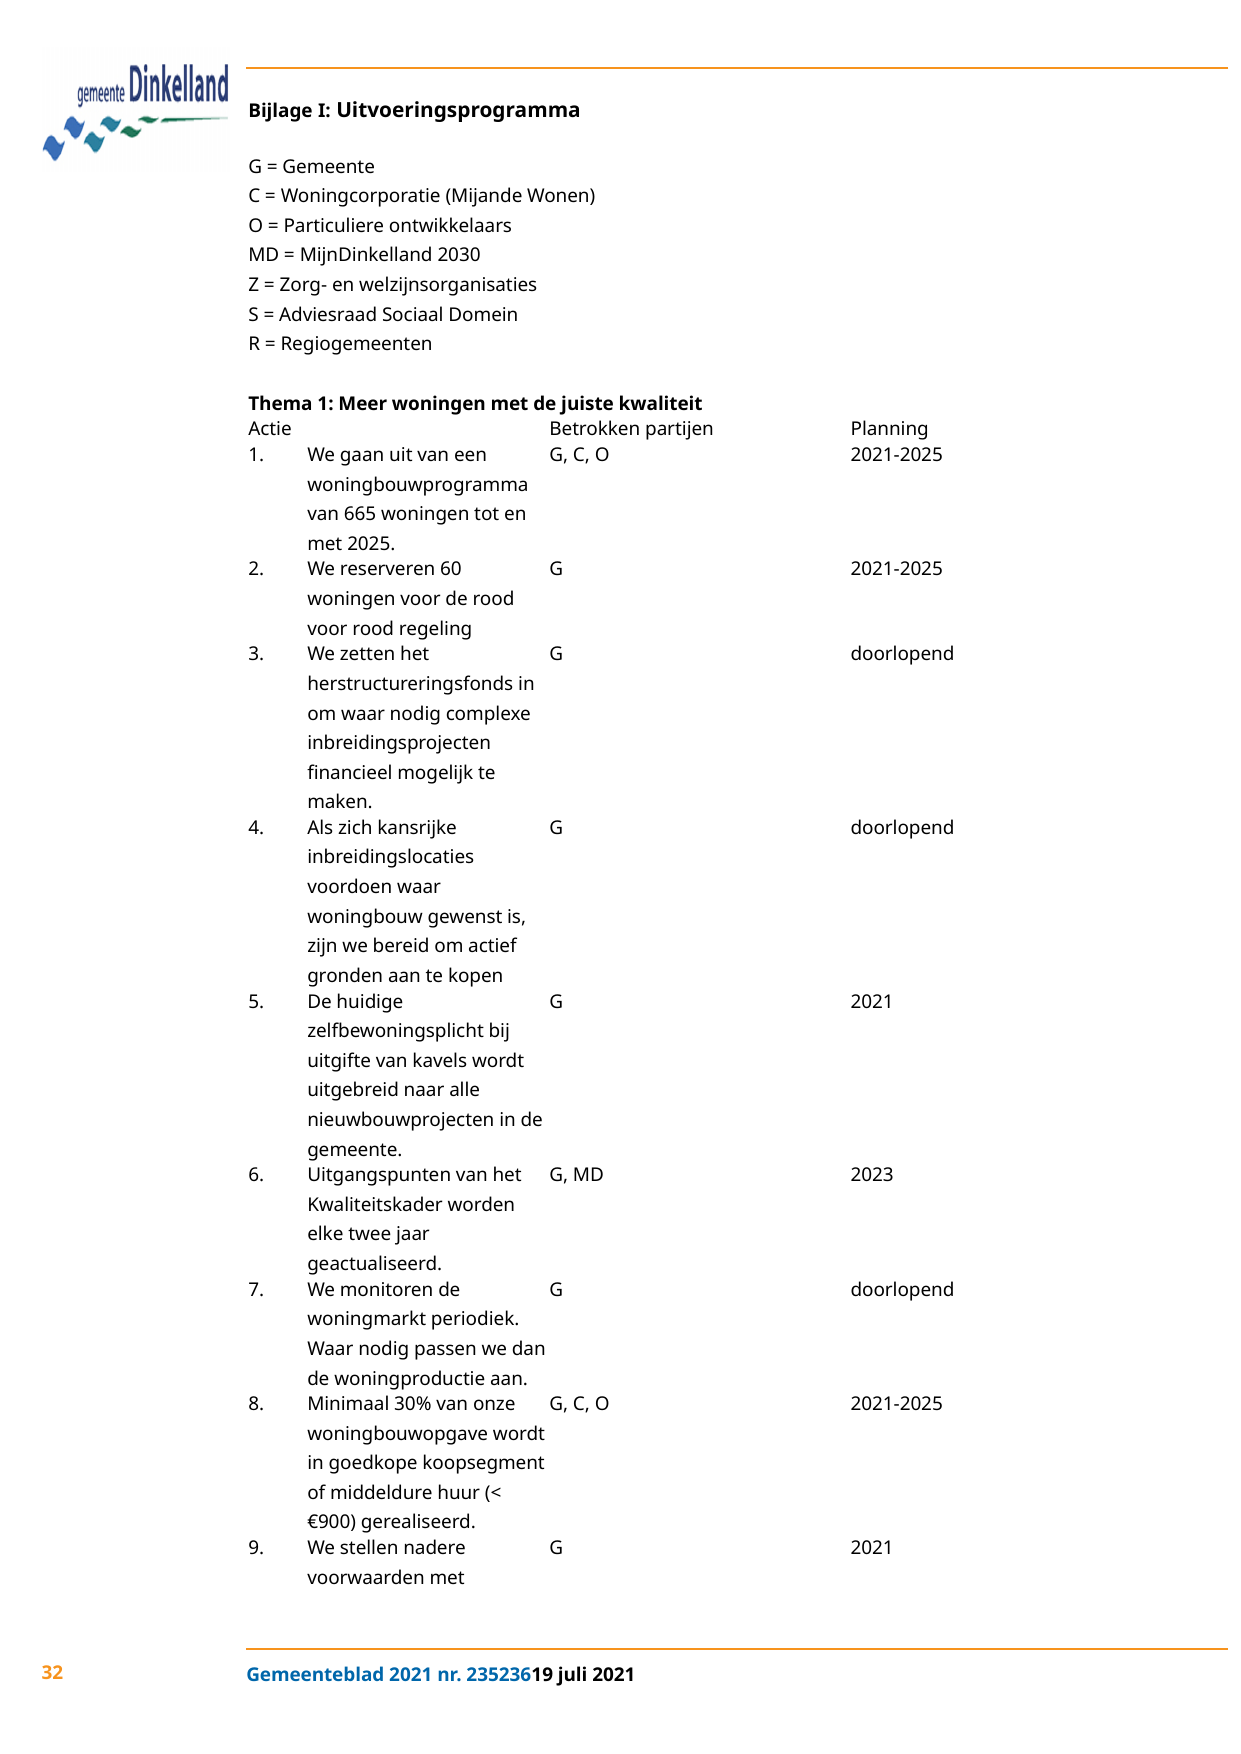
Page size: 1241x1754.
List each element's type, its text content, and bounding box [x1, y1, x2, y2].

table_cell Actie [248, 415, 549, 441]
text Bijlage I: Uitvoeringsprogramma [248, 95, 1152, 123]
table_cell Planning [850, 415, 1152, 441]
table_cell Betrokken partijen [549, 415, 850, 441]
table_cell 2021 [850, 1535, 1152, 1590]
table_cell doorlopend [850, 641, 1152, 814]
text C = Woningcorporatie (Mijande Wonen) [248, 182, 1152, 208]
table_cell Minimaal 30% van onze woningbouwopgave wordt in goedkope koopsegment of middeldure huur (< €900) gerealiseerd. [248, 1390, 549, 1534]
table_cell G [549, 641, 850, 814]
table_cell 2021-2025 [850, 441, 1152, 556]
text Z = Zorg- en welzijnsorganisaties [248, 271, 1152, 297]
table_cell We monitoren de woningmarkt periodiek. Waar nodig passen we dan de woningproductie aan. [248, 1276, 549, 1390]
table_cell De huidige zelfbewoningsplicht bij uitgifte van kavels wordt uitgebreid naar alle nieuwbouwprojecten in de gemeente. [248, 988, 549, 1161]
text R = Regiogemeenten [248, 330, 1152, 356]
table_cell G [549, 556, 850, 641]
table_cell 2021 [850, 988, 1152, 1161]
text S = Adviesraad Sociaal Domein [248, 301, 1152, 327]
text G = Gemeente [248, 153, 1152, 179]
table_cell 2023 [850, 1161, 1152, 1276]
table_cell doorlopend [850, 814, 1152, 988]
table_cell We reserveren 60 woningen voor de rood voor rood regeling [248, 556, 549, 641]
table_cell G [549, 1535, 850, 1590]
picture [41, 47, 231, 172]
table_cell We gaan uit van een woningbouwprogramma van 665 woningen tot en met 2025. [248, 441, 549, 556]
table_cell Uitgangspunten van het Kwaliteitskader worden elke twee jaar geactualiseerd. [248, 1161, 549, 1276]
table_cell We stellen nadere voorwaarden met [248, 1535, 549, 1590]
table_cell G, C, O [549, 441, 850, 556]
table_cell We zetten het herstructureringsfonds in om waar nodig complexe inbreidingsprojecten financieel mogelijk te maken. [248, 641, 549, 814]
text MD = MijnDinkelland 2030 [248, 242, 1152, 267]
table_cell G [549, 814, 850, 988]
table_cell 2021-2025 [850, 1390, 1152, 1534]
table_cell G, MD [549, 1161, 850, 1276]
table_cell Als zich kansrijke inbreidingslocaties voordoen waar woningbouw gewenst is, zijn we bereid om actief gronden aan te kopen [248, 814, 549, 988]
table_header Thema 1: Meer woningen met de juiste kwaliteit [248, 390, 1152, 415]
table_cell G [549, 988, 850, 1161]
table_cell doorlopend [850, 1276, 1152, 1390]
table_cell G [549, 1276, 850, 1390]
table_cell G, C, O [549, 1390, 850, 1534]
text O = Particuliere ontwikkelaars [248, 212, 1152, 238]
table_cell 2021-2025 [850, 556, 1152, 641]
